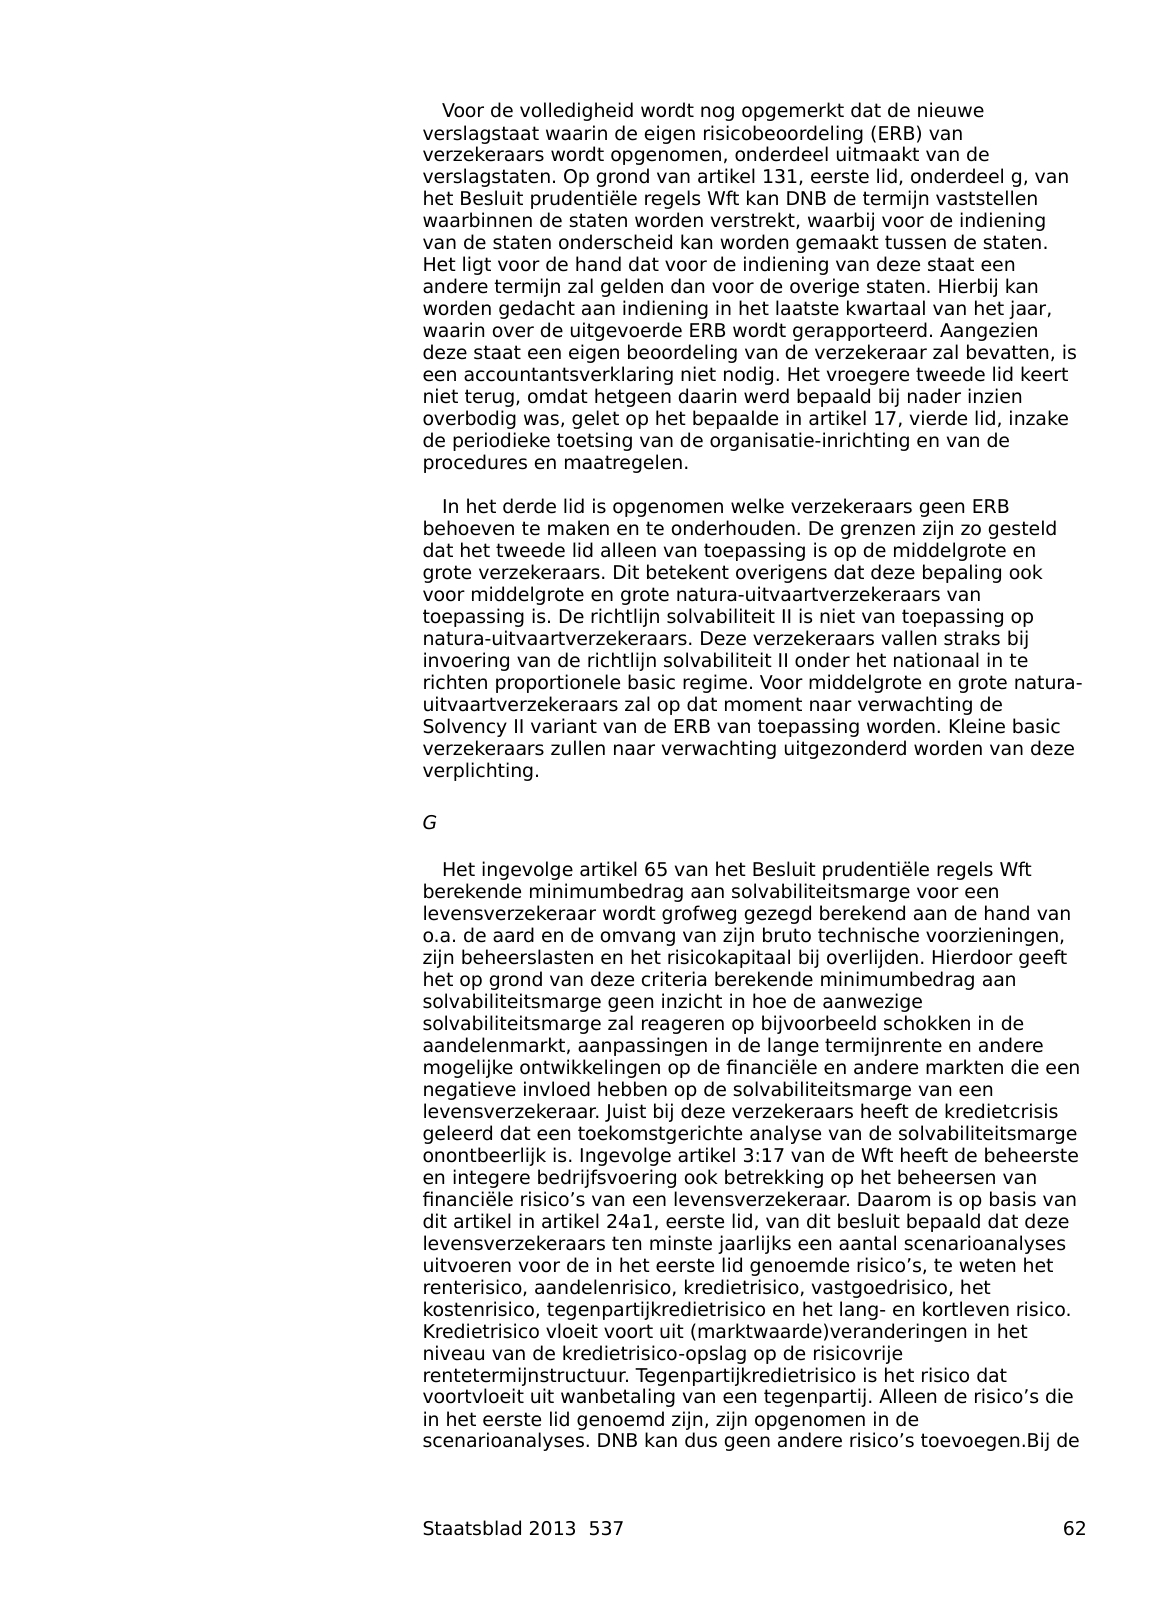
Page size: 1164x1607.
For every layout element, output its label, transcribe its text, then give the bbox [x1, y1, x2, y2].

text Het ingevolge artikel 65 van het Besluit prudentiële regels Wft berekende minimumbedrag aan solvabiliteitsmarge voor een levensverzekeraar wordt grofweg gezegd berekend aan de hand van o.a. de aard en de omvang van zijn bruto technische voorzieningen, zijn beheerslasten en het risicokapitaal bij overlijden. Hierdoor geeft het op grond van deze criteria berekende minimumbedrag aan solvabiliteitsmarge geen inzicht in hoe de aanwezige solvabiliteitsmarge zal reageren op bijvoorbeeld schokken in de aandelenmarkt, aanpassingen in de lange termijnrente en andere mogelijke ontwikkelingen op de financiële en andere markten die een negatieve invloed hebben op de solvabiliteitsmarge van een levensverzekeraar. Juist bij deze verzekeraars heeft de kredietcrisis geleerd dat een toekomstgerichte analyse van de solvabiliteitsmarge onontbeerlijk is. Ingevolge artikel 3:17 van de Wft heeft de beheerste en integere bedrijfsvoering ook betrekking op het beheersen van financiële risico’s van een levensverzekeraar. Daarom is op basis van dit artikel in artikel 24a1, eerste lid, van dit besluit bepaald dat deze levensverzekeraars ten minste jaarlijks een aantal scenarioanalyses uitvoeren voor de in het eerste lid genoemde risico’s, te weten het renterisico, aandelenrisico, kredietrisico, vastgoedrisico, het kostenrisico, tegenpartijkredietrisico en het lang- en kortleven risico. Kredietrisico vloeit voort uit (marktwaarde)veranderingen in het niveau van de kredietrisico-opslag op de risicovrije rentetermijnstructuur. Tegenpartijkredietrisico is het risico dat voortvloeit uit wanbetaling van een tegenpartij. Alleen de risico’s die in het eerste lid genoemd zijn, zijn opgenomen in de scenarioanalyses. DNB kan dus geen andere risico’s toevoegen.Bij de [422, 859, 1087, 1452]
text In het derde lid is opgenomen welke verzekeraars geen ERB behoeven te maken en te onderhouden. De grenzen zijn zo gesteld dat het tweede lid alleen van toepassing is op de middelgrote en grote verzekeraars. Dit betekent overigens dat deze bepaling ook voor middelgrote en grote natura-uitvaartverzekeraars van toepassing is. De richtlijn solvabiliteit II is niet van toepassing op natura-uitvaartverzekeraars. Deze verzekeraars vallen straks bij invoering van de richtlijn solvabiliteit II onder het nationaal in te richten proportionele basic regime. Voor middelgrote en grote natura-uitvaartverzekeraars zal op dat moment naar verwachting de Solvency II variant van de ERB van toepassing worden. Kleine basic verzekeraars zullen naar verwachting uitgezonderd worden van deze verplichting. [422, 496, 1087, 782]
text Voor de volledigheid wordt nog opgemerkt dat de nieuwe verslagstaat waarin de eigen risicobeoordeling (ERB) van verzekeraars wordt opgenomen, onderdeel uitmaakt van de verslagstaten. Op grond van artikel 131, eerste lid, onderdeel g, van het Besluit prudentiële regels Wft kan DNB de termijn vaststellen waarbinnen de staten worden verstrekt, waarbij voor de indiening van de staten onderscheid kan worden gemaakt tussen de staten. Het ligt voor de hand dat voor de indiening van deze staat een andere termijn zal gelden dan voor de overige staten. Hierbij kan worden gedacht aan indiening in het laatste kwartaal van het jaar, waarin over de uitgevoerde ERB wordt gerapporteerd. Aangezien deze staat een eigen beoordeling van de verzekeraar zal bevatten, is een accountantsverklaring niet nodig. Het vroegere tweede lid keert niet terug, omdat hetgeen daarin werd bepaald bij nader inzien overbodig was, gelet op het bepaalde in artikel 17, vierde lid, inzake de periodieke toetsing van de organisatie-inrichting en van de procedures en maatregelen. [422, 100, 1087, 474]
subtitle G [422, 812, 1087, 834]
